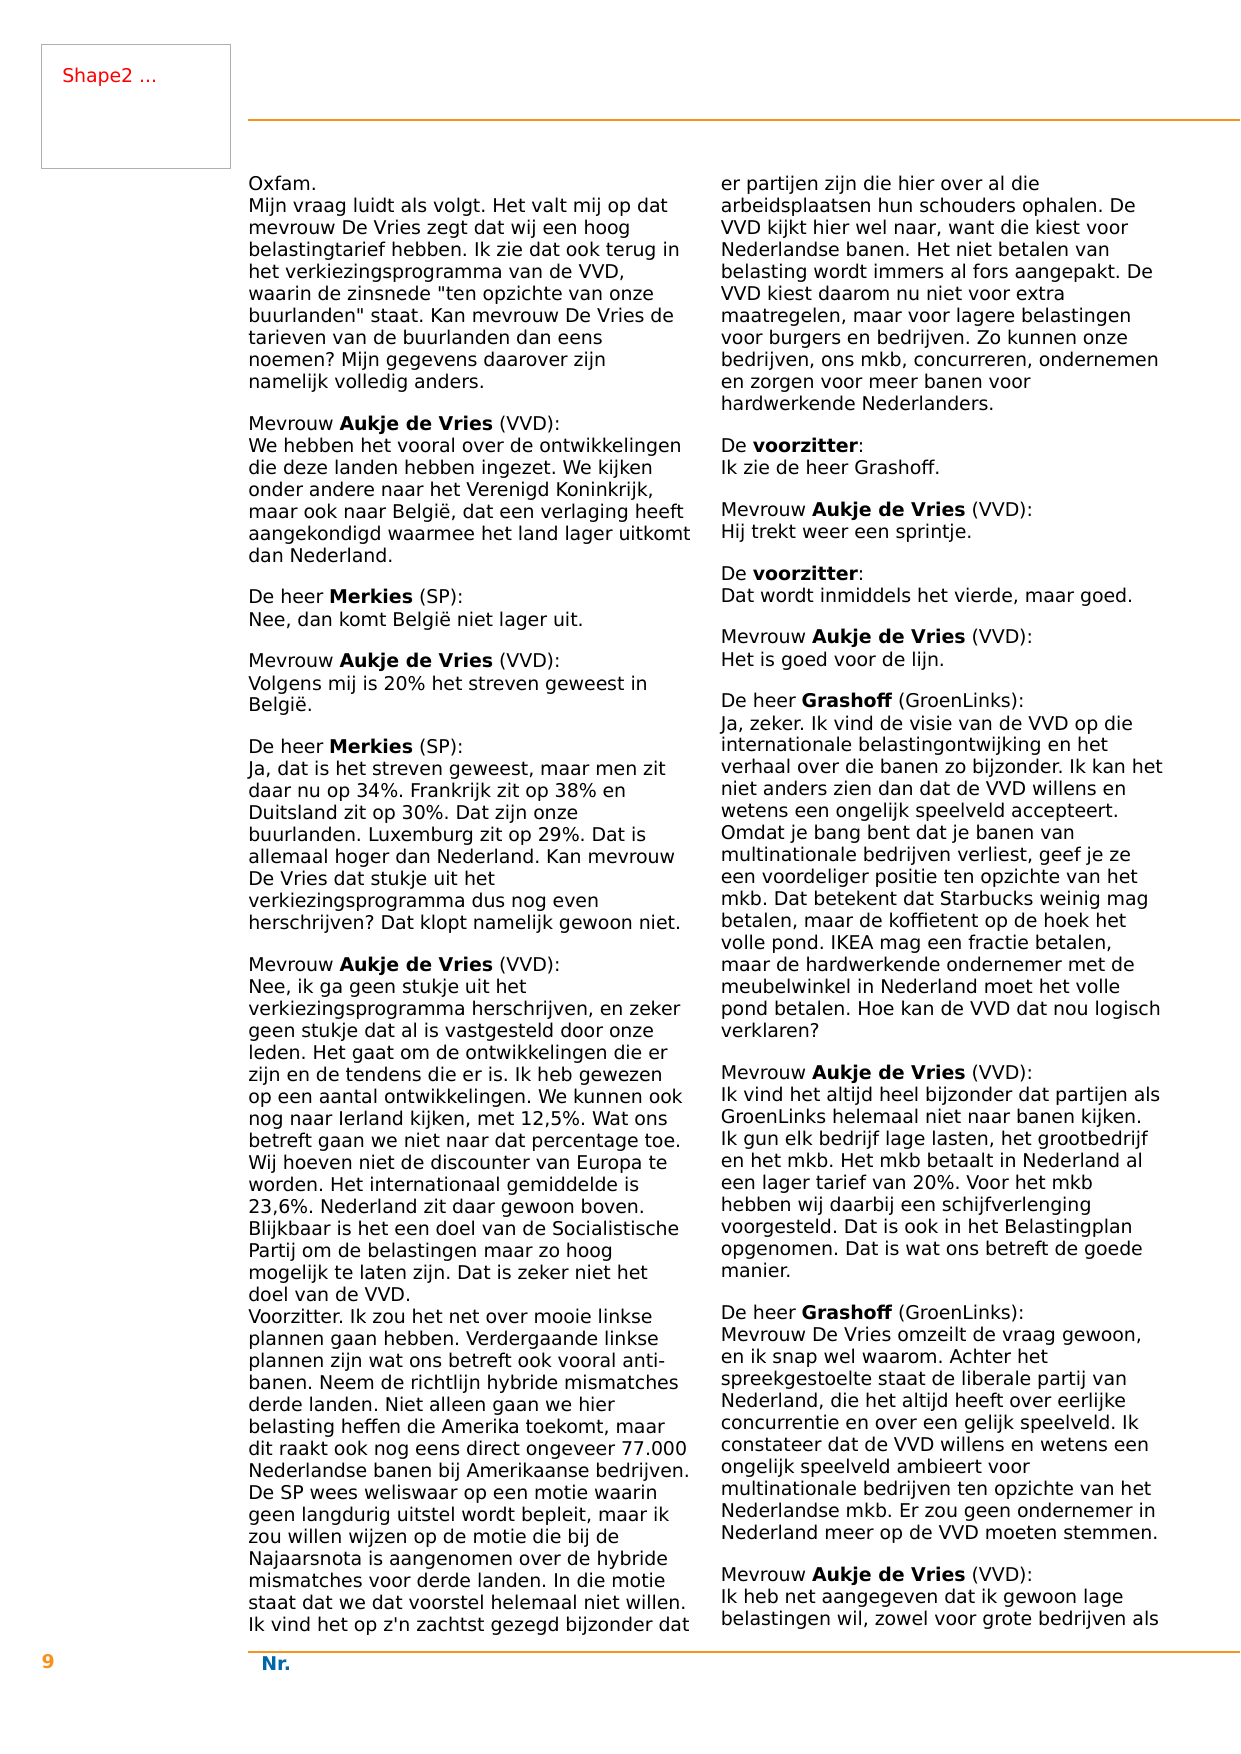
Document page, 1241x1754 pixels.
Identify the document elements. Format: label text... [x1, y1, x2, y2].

text Mevrouw Aukje de Vries (VVD): [721, 1062, 1163, 1084]
text Ik heb net aangegeven dat ik gewoon lage belastingen wil, zowel voor grote bedrijven als [721, 1586, 1163, 1629]
text Dat wordt inmiddels het vierde, maar goed. [721, 584, 1163, 606]
text Mevrouw Aukje de Vries (VVD): [721, 498, 1163, 521]
text Het is goed voor de lijn. [721, 648, 1163, 670]
text De heer Grashoff (GroenLinks): [721, 690, 1163, 712]
text De voorzitter: [721, 434, 1163, 457]
text De heer Merkies (SP): [248, 586, 691, 608]
text Mevrouw De Vries omzeilt de vraag gewoon, en ik snap wel waarom. Achter het spreekgestoelte staat de liberale partij van Nederland, die het altijd heeft over eerlijke concurrentie en over een gelijk speelveld. Ik constateer dat de VVD willens en wetens een ongelijk speelveld ambieert voor multinationale bedrijven ten opzichte van het Nederlandse mkb. Er zou geen ondernemer in Nederland meer op de VVD moeten stemmen. [721, 1324, 1163, 1544]
text Mevrouw Aukje de Vries (VVD): [248, 413, 691, 434]
text er partijen zijn die hier over al die arbeidsplaatsen hun schouders ophalen. De VVD kijkt hier wel naar, want die kiest voor Nederlandse banen. Het niet betalen van belasting wordt immers al fors aangepakt. De VVD kiest daarom nu niet voor extra maatregelen, maar voor lagere belastingen voor burgers en bedrijven. Zo kunnen onze bedrijven, ons mkb, concurreren, ondernemen en zorgen voor meer banen voor hardwerkende Nederlanders. [721, 173, 1163, 414]
text Mijn vraag luidt als volgt. Het valt mij op dat mevrouw De Vries zegt dat wij een hoog belastingtarief hebben. Ik zie dat ook terug in het verkiezingsprogramma van de VVD, waarin de zinsnede "ten opzichte van onze buurlanden" staat. Kan mevrouw De Vries de tarieven van de buurlanden dan eens noemen? Mijn gegevens daarover zijn namelijk volledig anders. [248, 195, 691, 393]
text Ik zie de heer Grashoff. [721, 457, 1163, 478]
text Mevrouw Aukje de Vries (VVD): [248, 954, 691, 976]
text We hebben het vooral over de ontwikkelingen die deze landen hebben ingezet. We kijken onder andere naar het Verenigd Koninkrijk, maar ook naar België, dat een verlaging heeft aangekondigd waarmee het land lager uitkomt dan Nederland. [248, 434, 691, 566]
text Ja, dat is het streven geweest, maar men zit daar nu op 34%. Frankrijk zit op 38% en Duitsland zit op 30%. Dat zijn onze buurlanden. Luxemburg zit op 29%. Dat is allemaal hoger dan Nederland. Kan mevrouw De Vries dat stukje uit het verkiezingsprogramma dus nog even herschrijven? Dat klopt namelijk gewoon niet. [248, 758, 691, 934]
text Volgens mij is 20% het streven geweest in België. [248, 672, 691, 716]
text Ja, zeker. Ik vind de visie van de VVD op die internationale belastingontwijking en het verhaal over die banen zo bijzonder. Ik kan het niet anders zien dan dat de VVD willens en wetens een ongelijk speelveld accepteert. Omdat je bang bent dat je banen van multinationale bedrijven verliest, geef je ze een voordeliger positie ten opzichte van het mkb. Dat betekent dat Starbucks weinig mag betalen, maar de koffietent op de hoek het volle pond. IKEA mag een fractie betalen, maar de hardwerkende ondernemer met de meubelwinkel in Nederland moet het volle pond betalen. Hoe kan de VVD dat nou logisch verklaren? [721, 712, 1163, 1042]
text Oxfam. [248, 173, 691, 195]
text Mevrouw Aukje de Vries (VVD): [248, 650, 691, 672]
text Voorzitter. Ik zou het net over mooie linkse plannen gaan hebben. Verdergaande linkse plannen zijn wat ons betreft ook vooral anti-banen. Neem de richtlijn hybride mismatches derde landen. Niet alleen gaan we hier belasting heffen die Amerika toekomt, maar dit raakt ook nog eens direct ongeveer 77.000 Nederlandse banen bij Amerikaanse bedrijven. De SP wees weliswaar op een motie waarin geen langdurig uitstel wordt bepleit, maar ik zou willen wijzen op de motie die bij de Najaarsnota is aangenomen over de hybride mismatches voor derde landen. In die motie staat dat we dat voorstel helemaal niet willen. Ik vind het op z'n zachtst gezegd bijzonder dat [248, 1306, 691, 1636]
text Nee, ik ga geen stukje uit het verkiezingsprogramma herschrijven, en zeker geen stukje dat al is vastgesteld door onze leden. Het gaat om de ontwikkelingen die er zijn en de tendens die er is. Ik heb gewezen op een aantal ontwikkelingen. We kunnen ook nog naar Ierland kijken, met 12,5%. Wat ons betreft gaan we niet naar dat percentage toe. Wij hoeven niet de discounter van Europa te worden. Het internationaal gemiddelde is 23,6%. Nederland zit daar gewoon boven. Blijkbaar is het een doel van de Socialistische Partij om de belastingen maar zo hoog mogelijk te laten zijn. Dat is zeker niet het doel van de VVD. [248, 976, 691, 1306]
text De heer Grashoff (GroenLinks): [721, 1302, 1163, 1324]
text Mevrouw Aukje de Vries (VVD): [721, 626, 1163, 648]
text Hij trekt weer een sprintje. [721, 521, 1163, 542]
text De heer Merkies (SP): [248, 736, 691, 758]
text De voorzitter: [721, 562, 1163, 584]
text Mevrouw Aukje de Vries (VVD): [721, 1564, 1163, 1586]
text Ik vind het altijd heel bijzonder dat partijen als GroenLinks helemaal niet naar banen kijken. Ik gun elk bedrijf lage lasten, het grootbedrijf en het mkb. Het mkb betaalt in Nederland al een lager tarief van 20%. Voor het mkb hebben wij daarbij een schijfverlenging voorgesteld. Dat is ook in het Belastingplan opgenomen. Dat is wat ons betreft de goede manier. [721, 1084, 1163, 1282]
text Nee, dan komt België niet lager uit. [248, 608, 691, 630]
